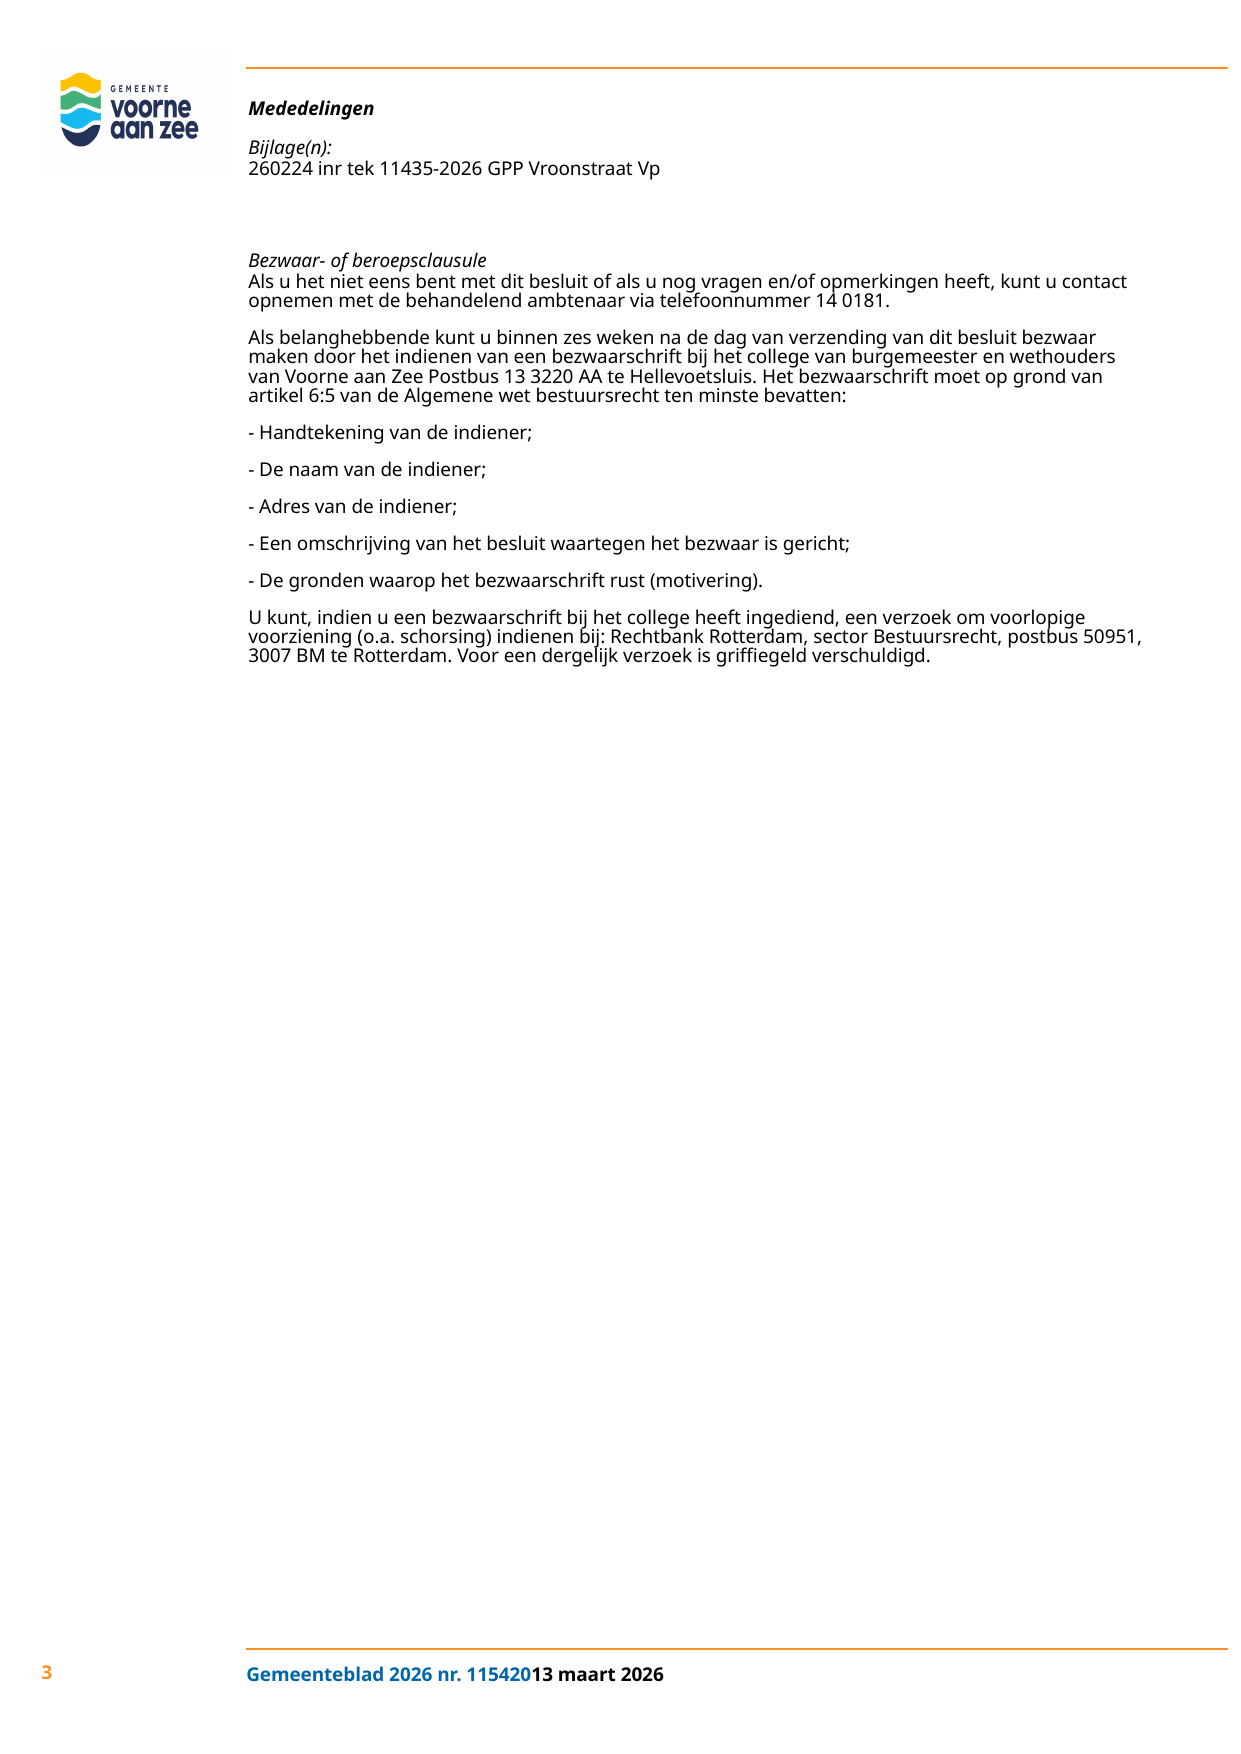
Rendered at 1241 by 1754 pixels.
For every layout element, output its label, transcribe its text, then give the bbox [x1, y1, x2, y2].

picture [41, 47, 231, 172]
text - Een omschrijving van het besluit waartegen het bezwaar is gericht; [248, 535, 1152, 554]
text Als u het niet eens bent met dit besluit of als u nog vragen en/of opmerkingen heeft, kunt u contact opnemen met de behandelend ambtenaar via telefoonnummer 14 0181. [248, 273, 1152, 312]
text - De naam van de indiener; [248, 461, 1152, 480]
text - Handtekening van de indiener; [248, 424, 1152, 443]
text 260224 inr tek 11435-2026 GPP Vroonstraat Vp [248, 160, 1152, 179]
text Als belanghebbende kunt u binnen zes weken na de dag van verzending van dit besluit bezwaar maken door het indienen van een bezwaarschrift bij het college van burgemeester en wethouders van Voorne aan Zee Postbus 13 3220 AA te Hellevoetsluis. Het bezwaarschrift moet op grond van artikel 6:5 van de Algemene wet bestuursrecht ten minste bevatten: [248, 329, 1152, 406]
text - Adres van de indiener; [248, 498, 1152, 517]
text - De gronden waarop het bezwaarschrift rust (motivering). [248, 572, 1152, 591]
text Bijlage(n): [248, 134, 1152, 160]
text Bezwaar- of beroepsclausule [248, 247, 1152, 273]
text U kunt, indien u een bezwaarschrift bij het college heeft ingediend, een verzoek om voorlopige voorziening (o.a. schorsing) indienen bij: Rechtbank Rotterdam, sector Bestuursrecht, postbus 50951, 3007 BM te Rotterdam. Voor een dergelijk verzoek is griffiegeld verschuldigd. [248, 609, 1152, 667]
text Mededelingen [248, 95, 1152, 121]
